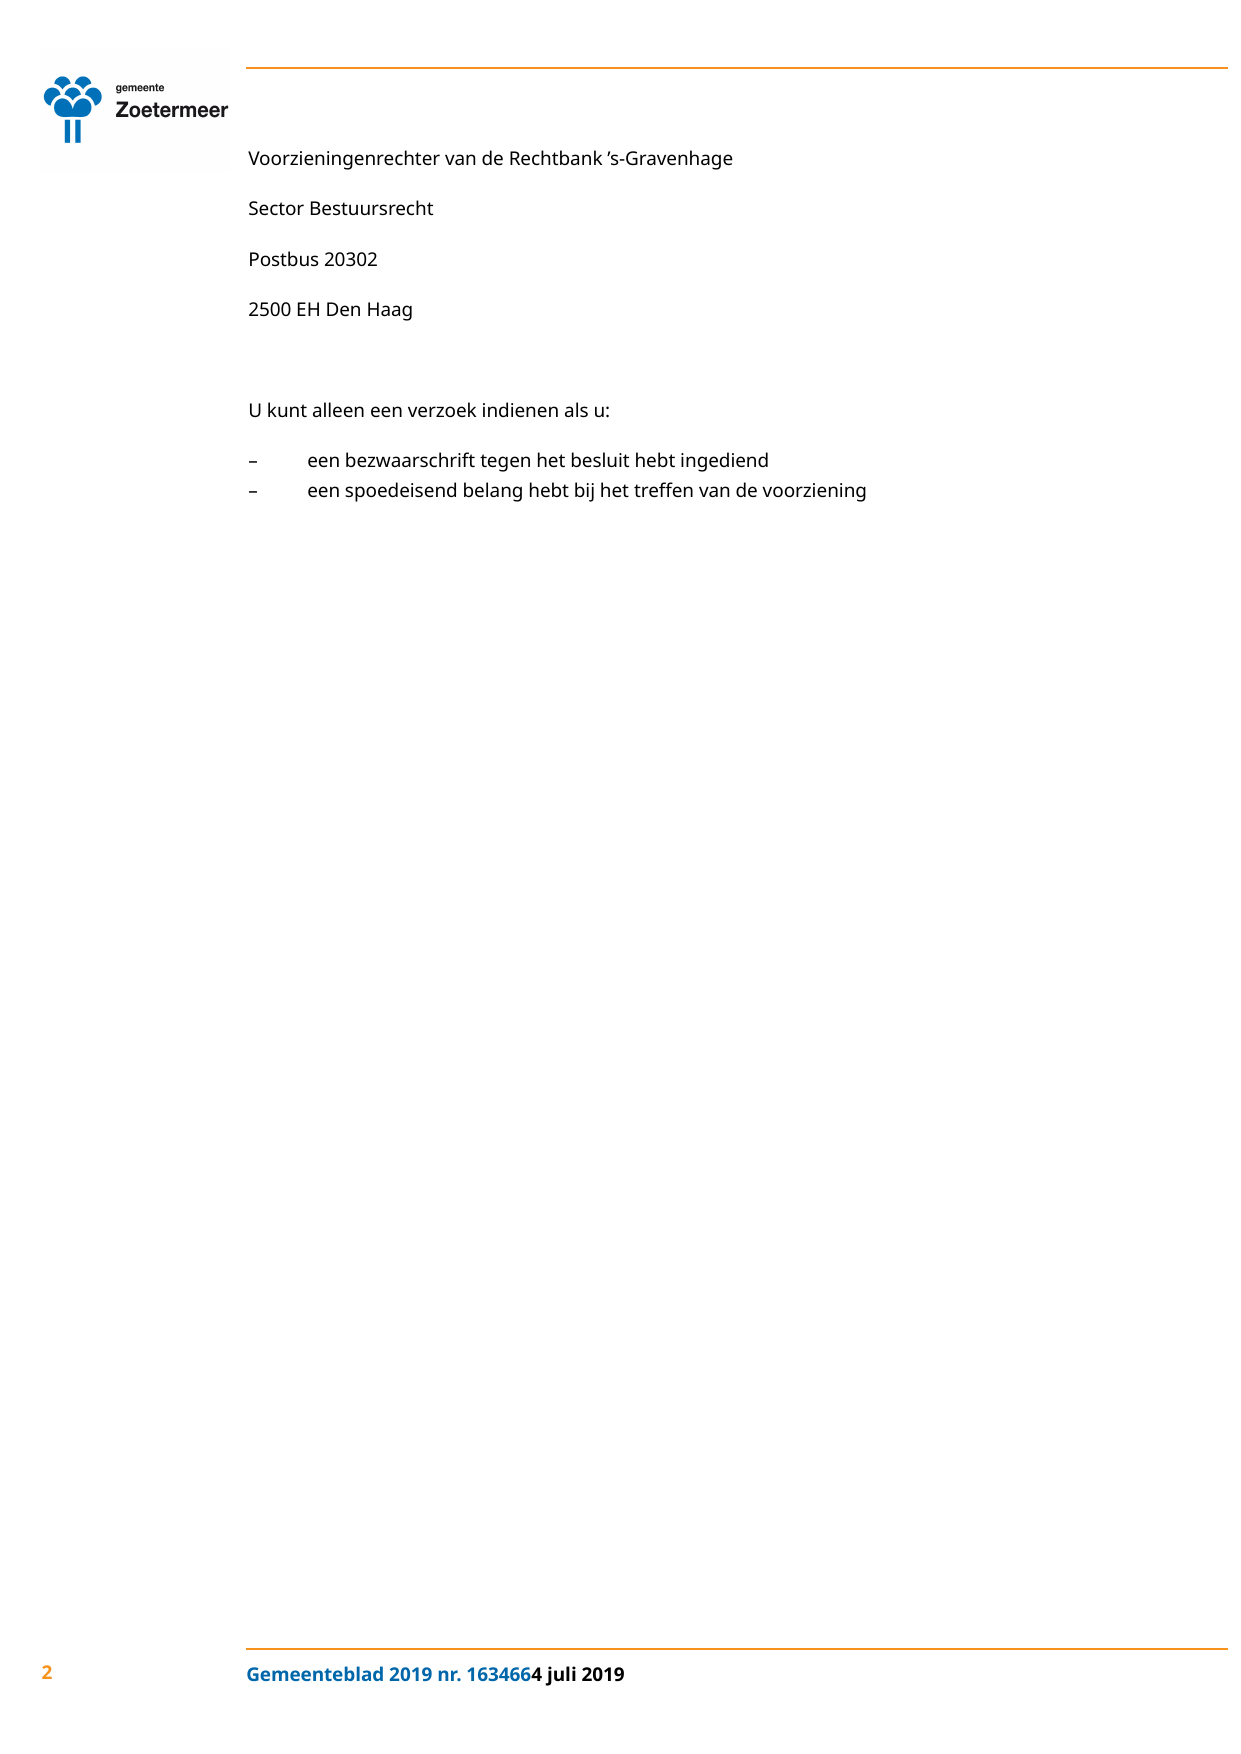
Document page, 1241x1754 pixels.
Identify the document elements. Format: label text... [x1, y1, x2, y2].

text Sector Bestuursrecht [248, 196, 1152, 221]
text 2500 EH Den Haag [248, 296, 1152, 322]
text Postbus 20302 [248, 246, 1152, 272]
text Voorzieningenrechter van de Rechtbank ’s-Gravenhage [248, 145, 1152, 171]
picture [41, 47, 231, 172]
list een bezwaarschrift tegen het besluit hebt ingediend [248, 448, 1152, 473]
list een spoedeisend belang hebt bij het treffen van de voorziening [248, 477, 1152, 503]
text U kunt alleen een verzoek indienen als u: [248, 397, 1152, 423]
